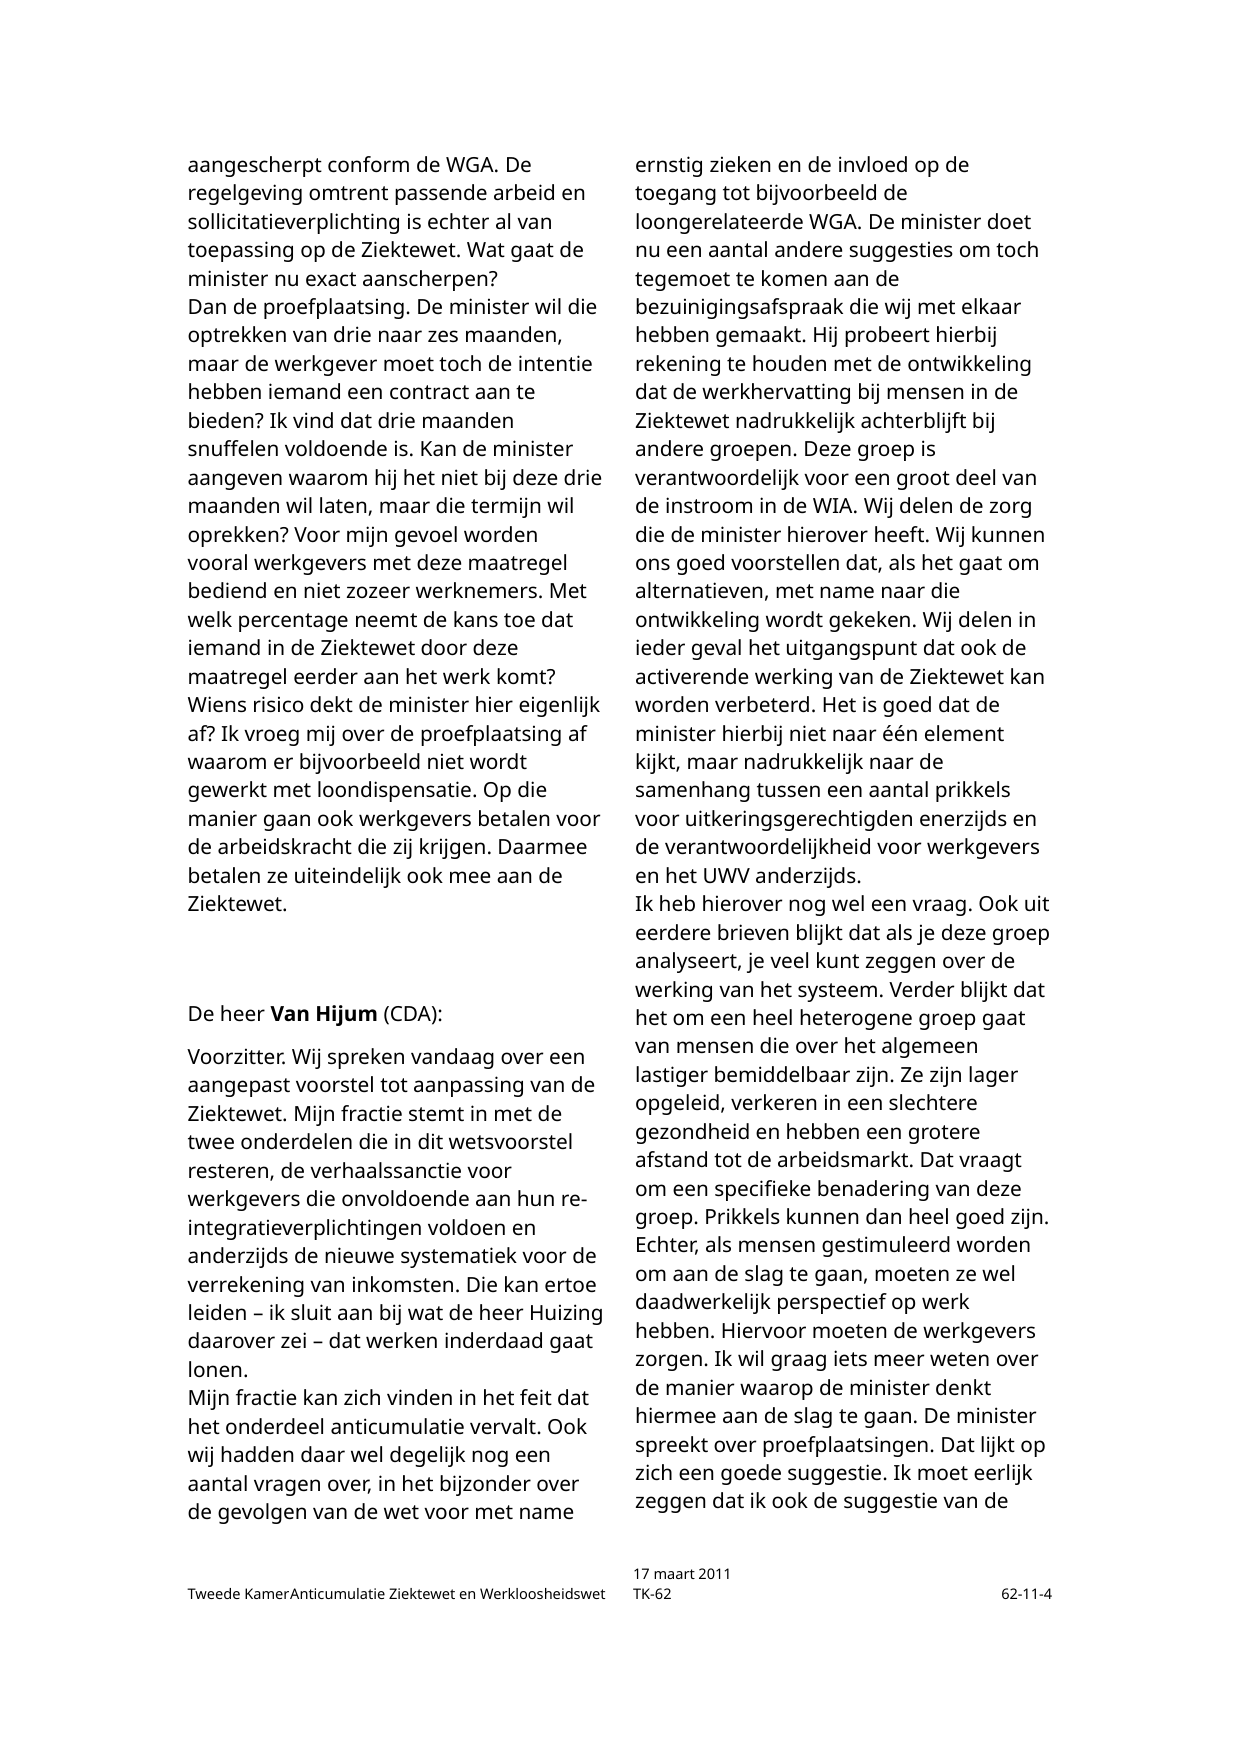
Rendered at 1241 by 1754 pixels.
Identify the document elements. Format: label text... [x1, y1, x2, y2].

text Ik heb hierover nog wel een vraag. Ook uit eerdere brieven blijkt dat als je deze groep analyseert, je veel kunt zeggen over de werking van het systeem. Verder blijkt dat het om een heel heterogene groep gaat van mensen die over het algemeen lastiger bemiddelbaar zijn. Ze zijn lager opgeleid, verkeren in een slechtere gezondheid en hebben een grotere afstand tot de arbeidsmarkt. Dat vraagt om een specifieke benadering van deze groep. Prikkels kunnen dan heel goed zijn. Echter, als mensen gestimuleerd worden om aan de slag te gaan, moeten ze wel daadwerkelijk perspectief op werk hebben. Hiervoor moeten de werkgevers zorgen. Ik wil graag iets meer weten over de manier waarop de minister denkt hiermee aan de slag te gaan. De minister spreekt over proefplaatsingen. Dat lijkt op zich een goede suggestie. Ik moet eerlijk zeggen dat ik ook de suggestie van de [635, 889, 1053, 1515]
text Voorzitter. Wij spreken vandaag over een aangepast voorstel tot aanpassing van de Ziektewet. Mijn fractie stemt in met de twee onderdelen die in dit wetsvoorstel resteren, de verhaalssanctie voor werkgevers die onvoldoende aan hun re-integratieverplichtingen voldoen en anderzijds de nieuwe systematiek voor de verrekening van inkomsten. Die kan ertoe leiden – ik sluit aan bij wat de heer Huizing daarover zei – dat werken inderdaad gaat lonen. [187, 1042, 605, 1383]
text  [187, 948, 605, 976]
text De heer Van Hijum (CDA): [187, 999, 605, 1027]
text Dan de proefplaatsing. De minister wil die optrekken van drie naar zes maanden, maar de werkgever moet toch de intentie hebben iemand een contract aan te bieden? Ik vind dat drie maanden snuffelen voldoende is. Kan de minister aangeven waarom hij het niet bij deze drie maanden wil laten, maar die termijn wil oprekken? Voor mijn gevoel worden vooral werkgevers met deze maatregel bediend en niet zozeer werknemers. Met welk percentage neemt de kans toe dat iemand in de Ziektewet door deze maatregel eerder aan het werk komt? Wiens risico dekt de minister hier eigenlijk af? Ik vroeg mij over de proefplaatsing af waarom er bijvoorbeeld niet wordt gewerkt met loondispensatie. Op die manier gaan ook werkgevers betalen voor de arbeidskracht die zij krijgen. Daarmee betalen ze uiteindelijk ook mee aan de Ziektewet. [187, 292, 605, 918]
text Mijn fractie kan zich vinden in het feit dat het onderdeel anticumulatie vervalt. Ook wij hadden daar wel degelijk nog een aantal vragen over, in het bijzonder over de gevolgen van de wet voor met name [187, 1383, 605, 1526]
text ernstig zieken en de invloed op de toegang tot bijvoorbeeld de loongerelateerde WGA. De minister doet nu een aantal andere suggesties om toch tegemoet te komen aan de bezuinigingsafspraak die wij met elkaar hebben gemaakt. Hij probeert hierbij rekening te houden met de ontwikkeling dat de werkhervatting bij mensen in de Ziektewet nadrukkelijk achterblijft bij andere groepen. Deze groep is verantwoordelijk voor een groot deel van de instroom in de WIA. Wij delen de zorg die de minister hierover heeft. Wij kunnen ons goed voorstellen dat, als het gaat om alternatieven, met name naar die ontwikkeling wordt gekeken. Wij delen in ieder geval het uitgangspunt dat ook de activerende werking van de Ziektewet kan worden verbeterd. Het is goed dat de minister hierbij niet naar één element kijkt, maar nadrukkelijk naar de samenhang tussen een aantal prikkels voor uitkeringsgerechtigden enerzijds en de verantwoordelijkheid voor werkgevers en het UWV anderzijds. [635, 150, 1053, 889]
text aangescherpt conform de WGA. De regelgeving omtrent passende arbeid en sollicitatieverplichting is echter al van toepassing op de Ziektewet. Wat gaat de minister nu exact aanscherpen? [187, 150, 605, 292]
